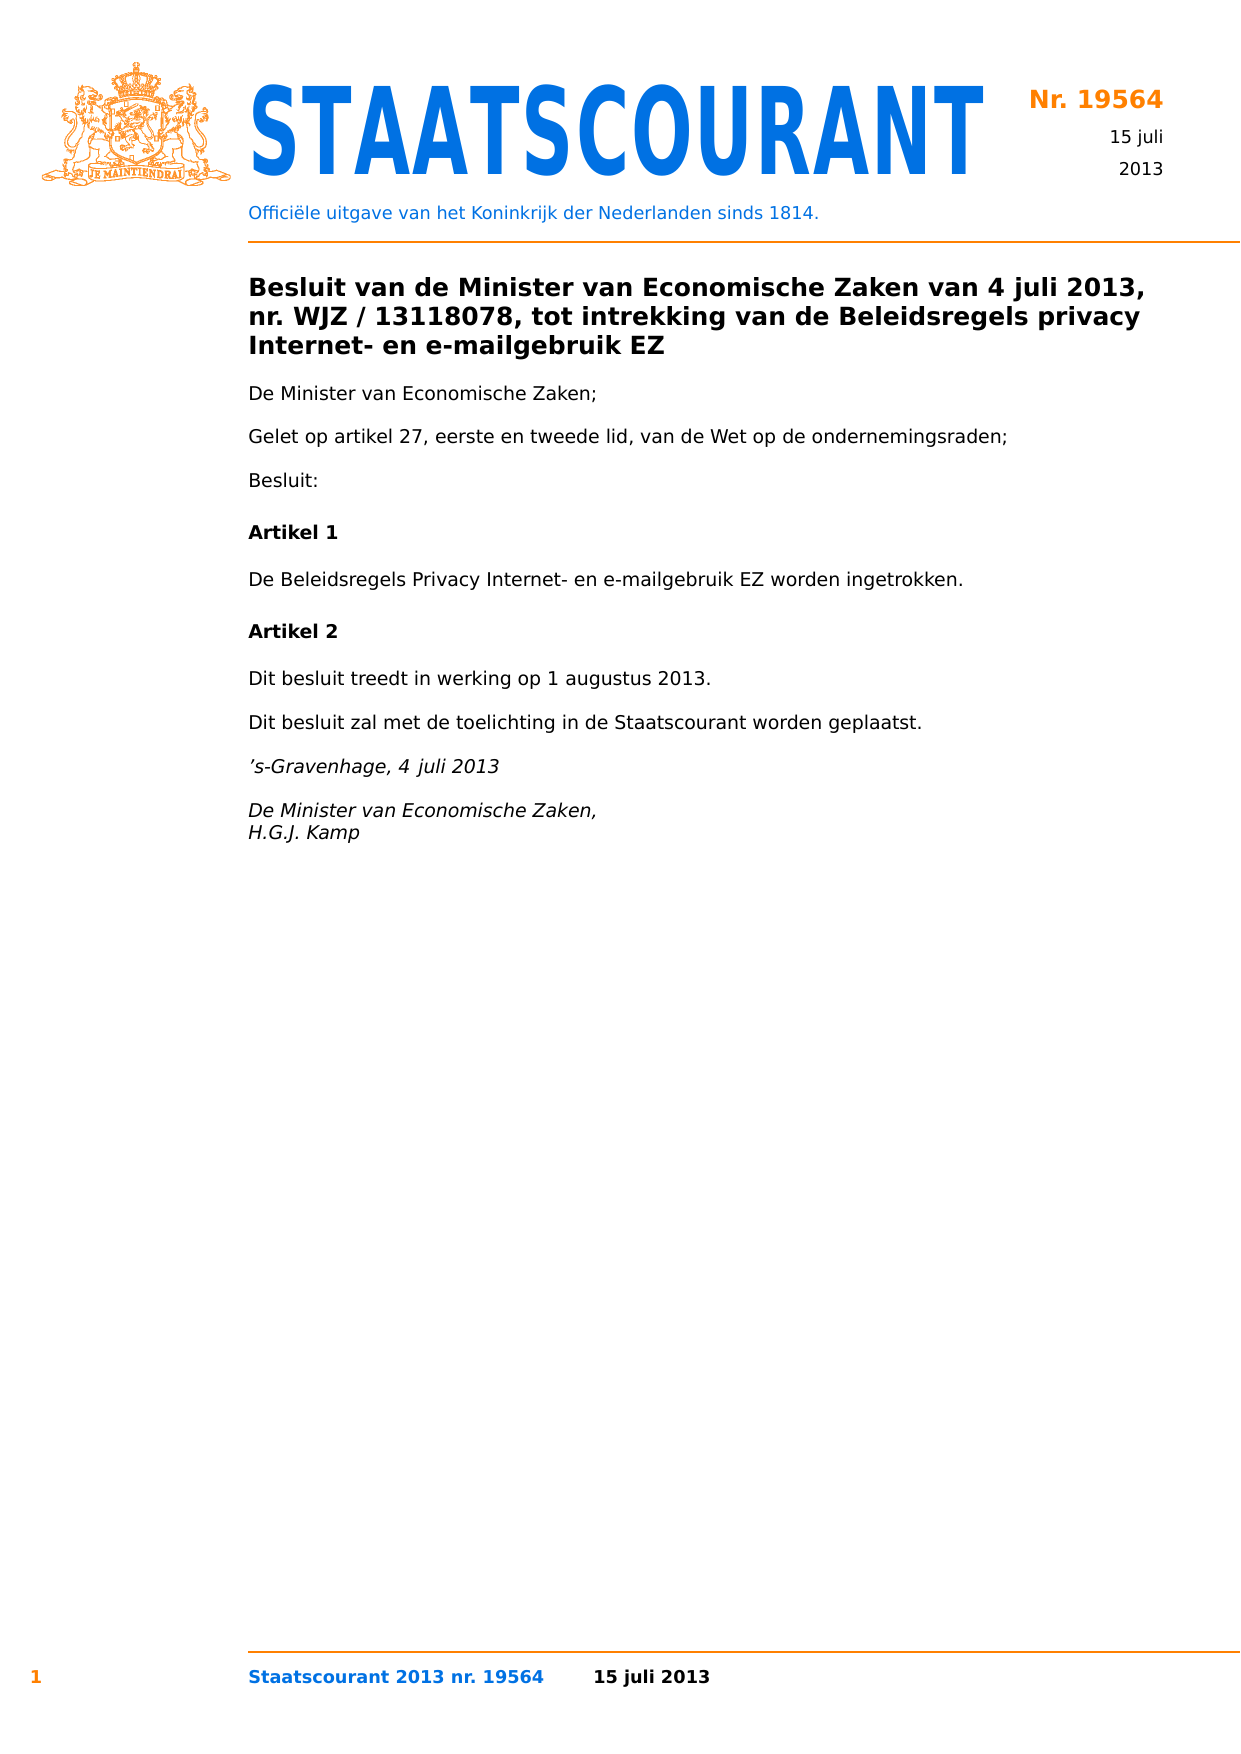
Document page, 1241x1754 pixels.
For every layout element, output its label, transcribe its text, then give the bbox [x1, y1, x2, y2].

text ’s-Gravenhage, 4 juli 2013 [248, 756, 1163, 778]
table_cell Officiële uitgave van het Koninkrijk der Nederlanden sinds 1814. [248, 203, 1240, 241]
table_header STAATSCOURANT [248, 62, 998, 203]
text Dit besluit zal met de toelichting in de Staatscourant worden geplaatst. [248, 712, 1163, 734]
subtitle Artikel 1 [248, 522, 1163, 544]
picture [41, 62, 231, 186]
table_header [25, 62, 248, 241]
text De Minister van Economische Zaken; [248, 382, 1163, 404]
table_cell 2013 [998, 153, 1240, 203]
table_header Nr. 19564 [998, 62, 1240, 121]
text De Minister van Economische Zaken, H.G.J. Kamp [248, 799, 1163, 843]
subtitle Artikel 2 [248, 621, 1163, 643]
text De Beleidsregels Privacy Internet- en e-mailgebruik EZ worden ingetrokken. [248, 569, 1163, 591]
subtitle Besluit van de Minister van Economische Zaken van 4 juli 2013, nr. WJZ / 13118078, tot intrekking van de Beleidsregels privacy Internet- en e-mailgebruik EZ [248, 273, 1163, 361]
table_cell 15 juli [998, 121, 1240, 153]
text Dit besluit treedt in werking op 1 augustus 2013. [248, 668, 1163, 690]
text Besluit: [248, 470, 1163, 492]
text Gelet op artikel 27, eerste en tweede lid, van de Wet op de ondernemingsraden; [248, 426, 1163, 448]
